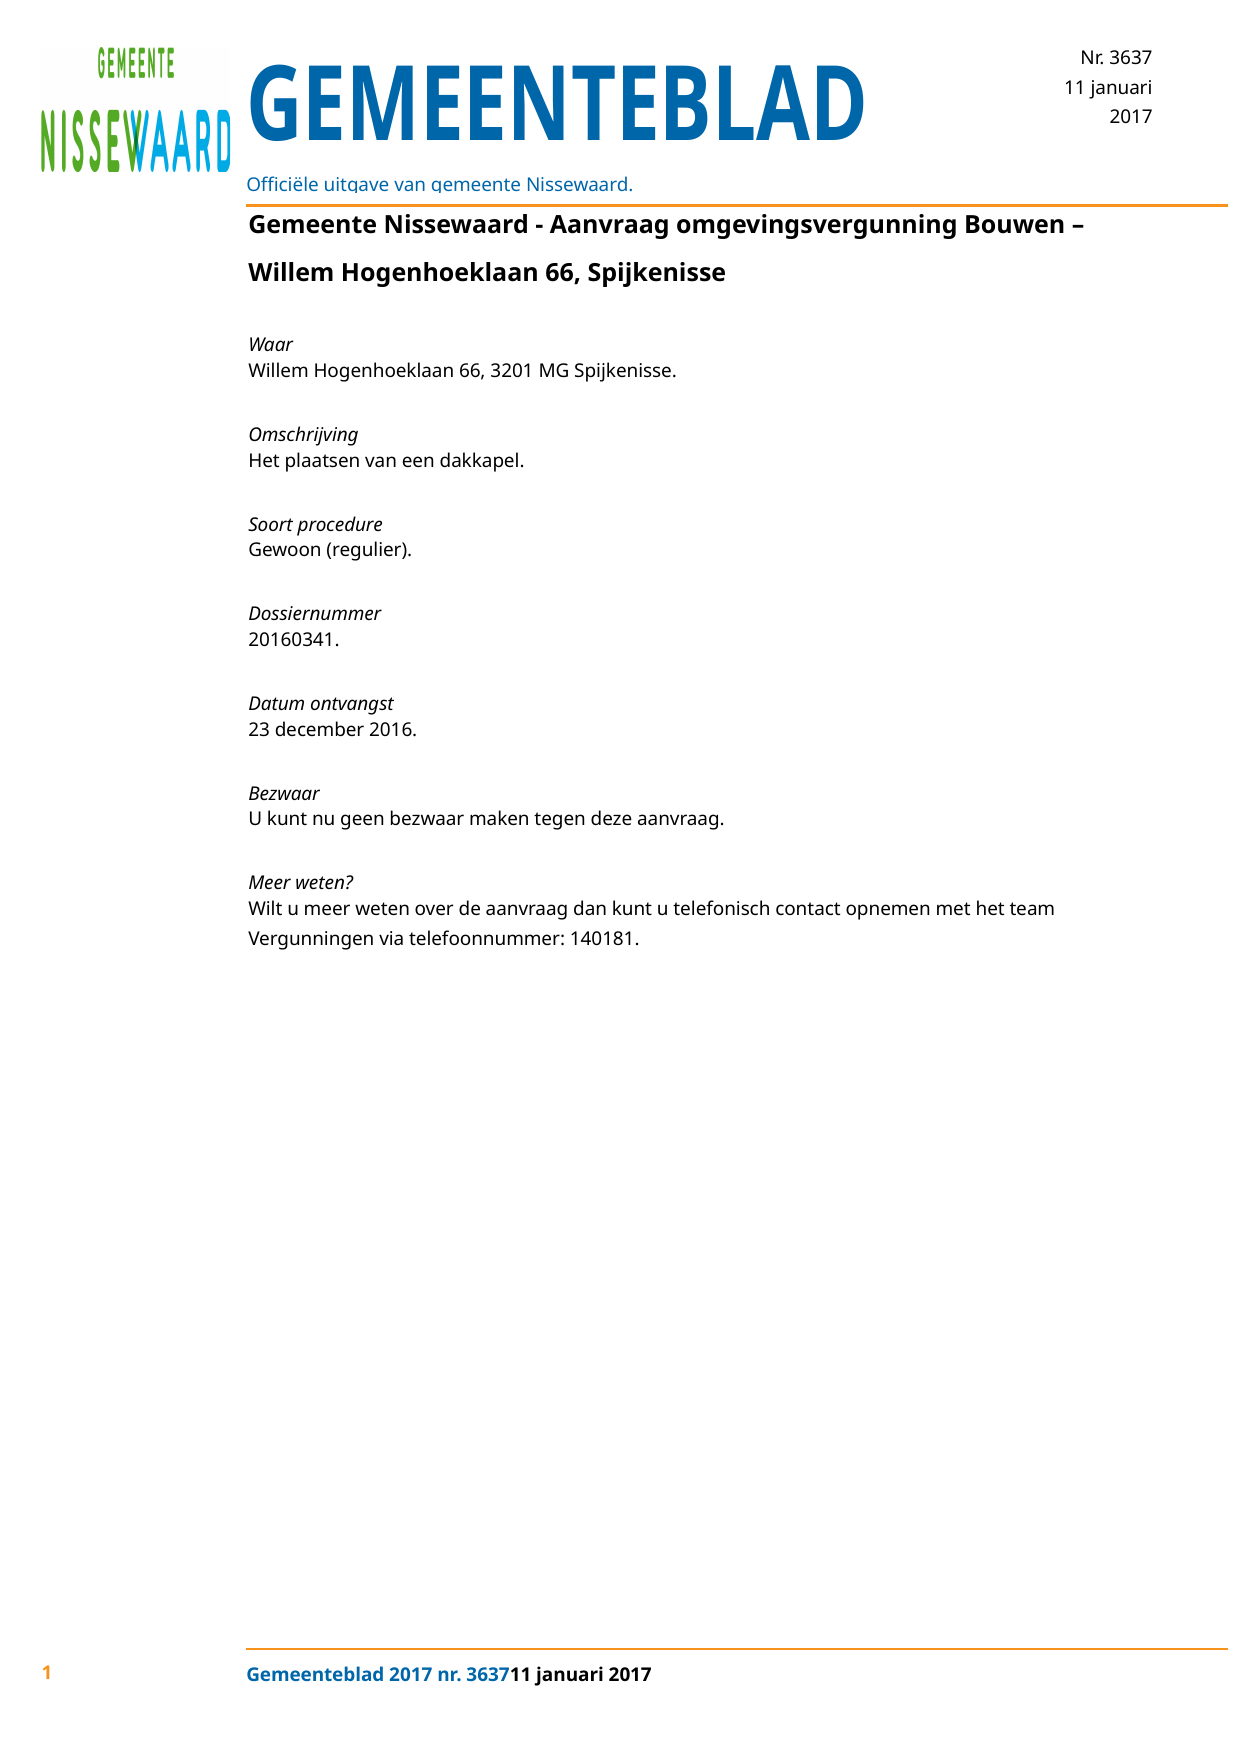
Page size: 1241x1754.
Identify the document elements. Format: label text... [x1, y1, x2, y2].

text Omschrijving [248, 421, 1152, 447]
text Meer weten? [248, 869, 1152, 895]
picture [41, 47, 231, 172]
text 23 december 2016. [248, 716, 1152, 742]
text Datum ontvangst [248, 690, 1152, 716]
text Willem Hogenhoeklaan 66, 3201 MG Spijkenisse. [248, 357, 1152, 383]
text Bezwaar [248, 780, 1152, 806]
picture [222, 122, 227, 160]
text Het plaatsen van een dakkapel. [248, 447, 1152, 473]
text Gemeente Nissewaard - Aanvraag omgevingsvergunning Bouwen – Willem Hogenhoeklaan 66, Spijkenisse [248, 207, 1152, 288]
picture [176, 157, 187, 172]
text Wilt u meer weten over de aanvraag dan kunt u telefonisch contact opnemen met het team Vergunningen via telefoonnummer: 140181. [248, 895, 1152, 951]
text Soort procedure [248, 511, 1152, 537]
picture [201, 122, 206, 138]
text Dossiernummer [248, 601, 1152, 626]
text 20160341. [248, 626, 1152, 652]
text Gewoon (regulier). [248, 537, 1152, 562]
text Waar [248, 331, 1152, 357]
text U kunt nu geen bezwaar maken tegen deze aanvraag. [248, 806, 1152, 831]
picture [200, 151, 206, 172]
picture [154, 157, 165, 172]
